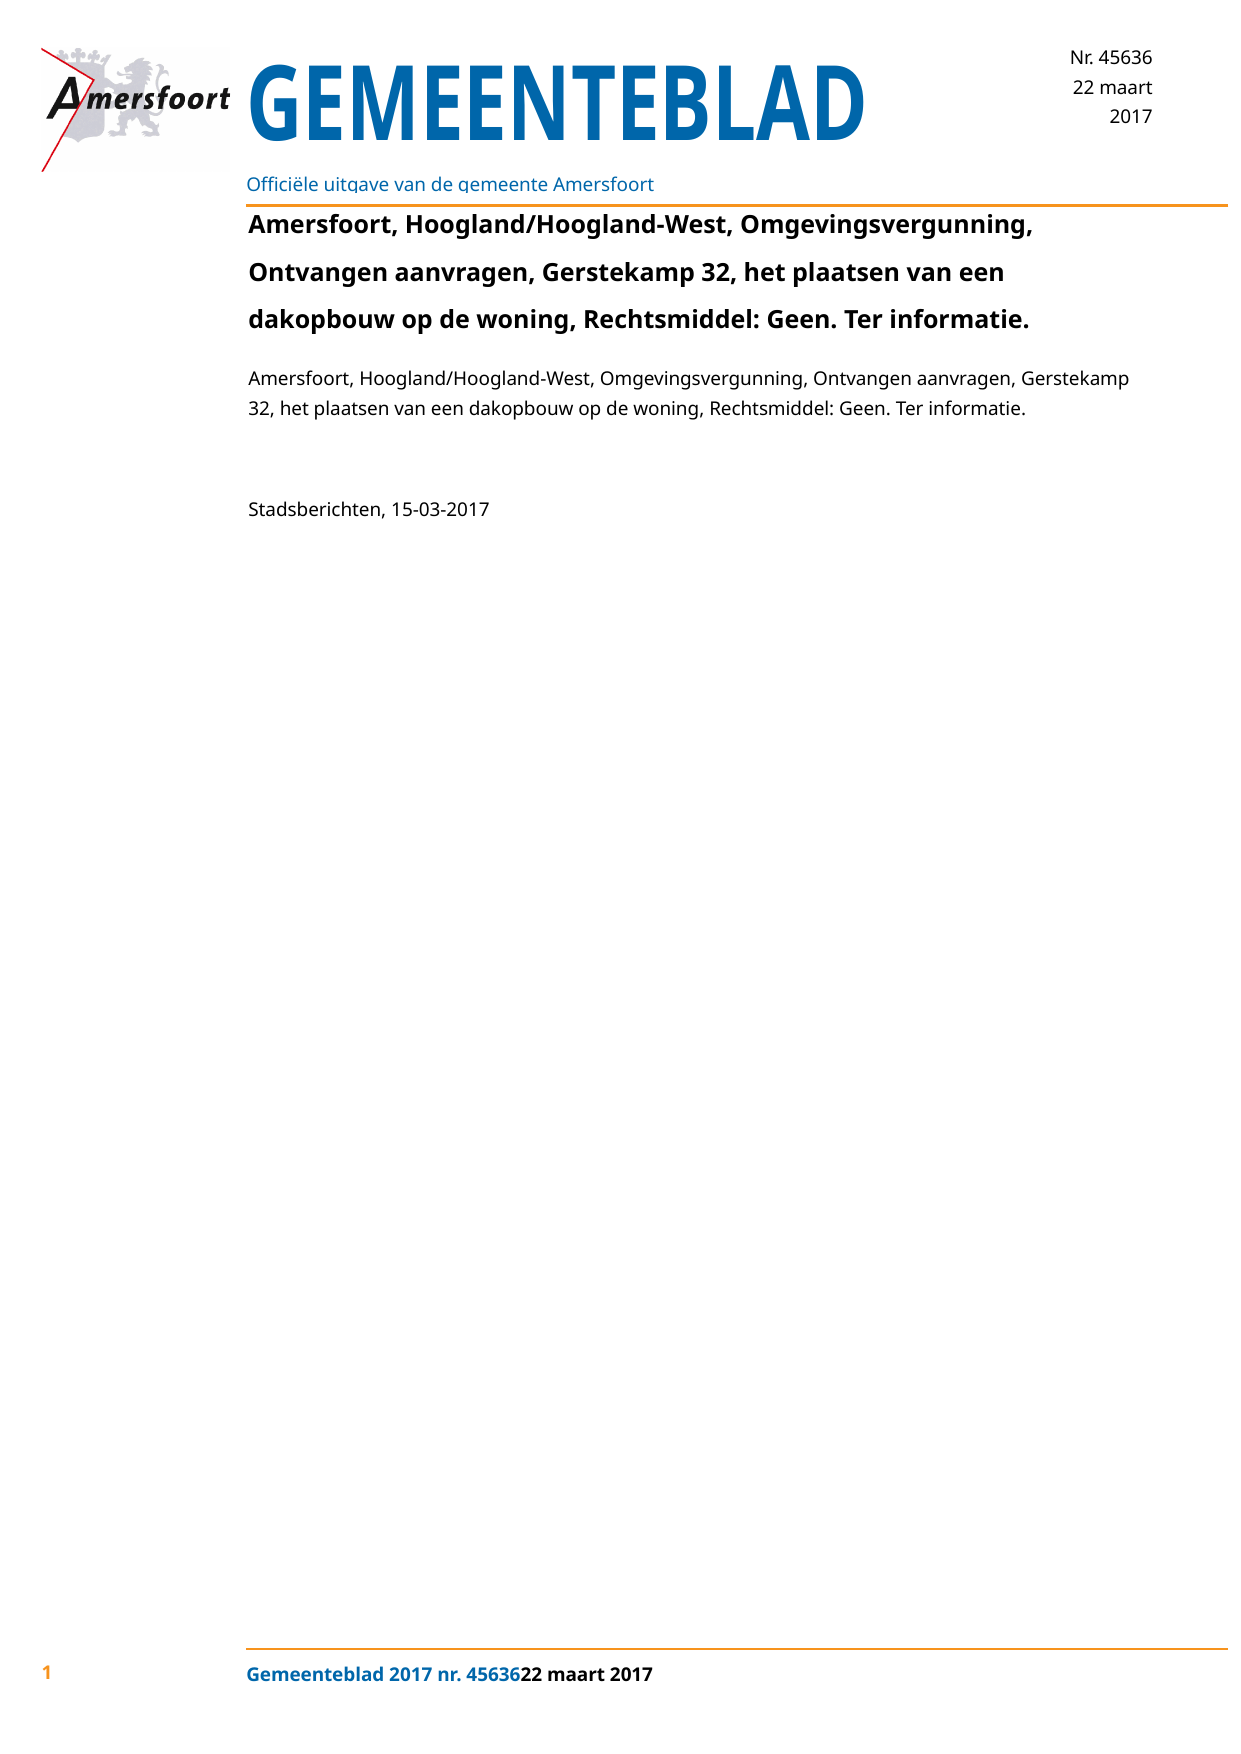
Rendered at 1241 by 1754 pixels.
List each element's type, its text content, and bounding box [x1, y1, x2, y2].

picture [41, 47, 231, 172]
text Stadsberichten, 15-03-2017 [248, 496, 1152, 522]
text Amersfoort, Hoogland/Hoogland-West, Omgevingsvergunning, Ontvangen aanvragen, Gerstekamp 32, het plaatsen van een dakopbouw op de woning, Rechtsmiddel: Geen. Ter informatie. [248, 366, 1152, 421]
text Amersfoort, Hoogland/Hoogland-West, Omgevingsvergunning, Ontvangen aanvragen, Gerstekamp 32, het plaatsen van een dakopbouw op de woning, Rechtsmiddel: Geen. Ter informatie. [248, 207, 1152, 336]
